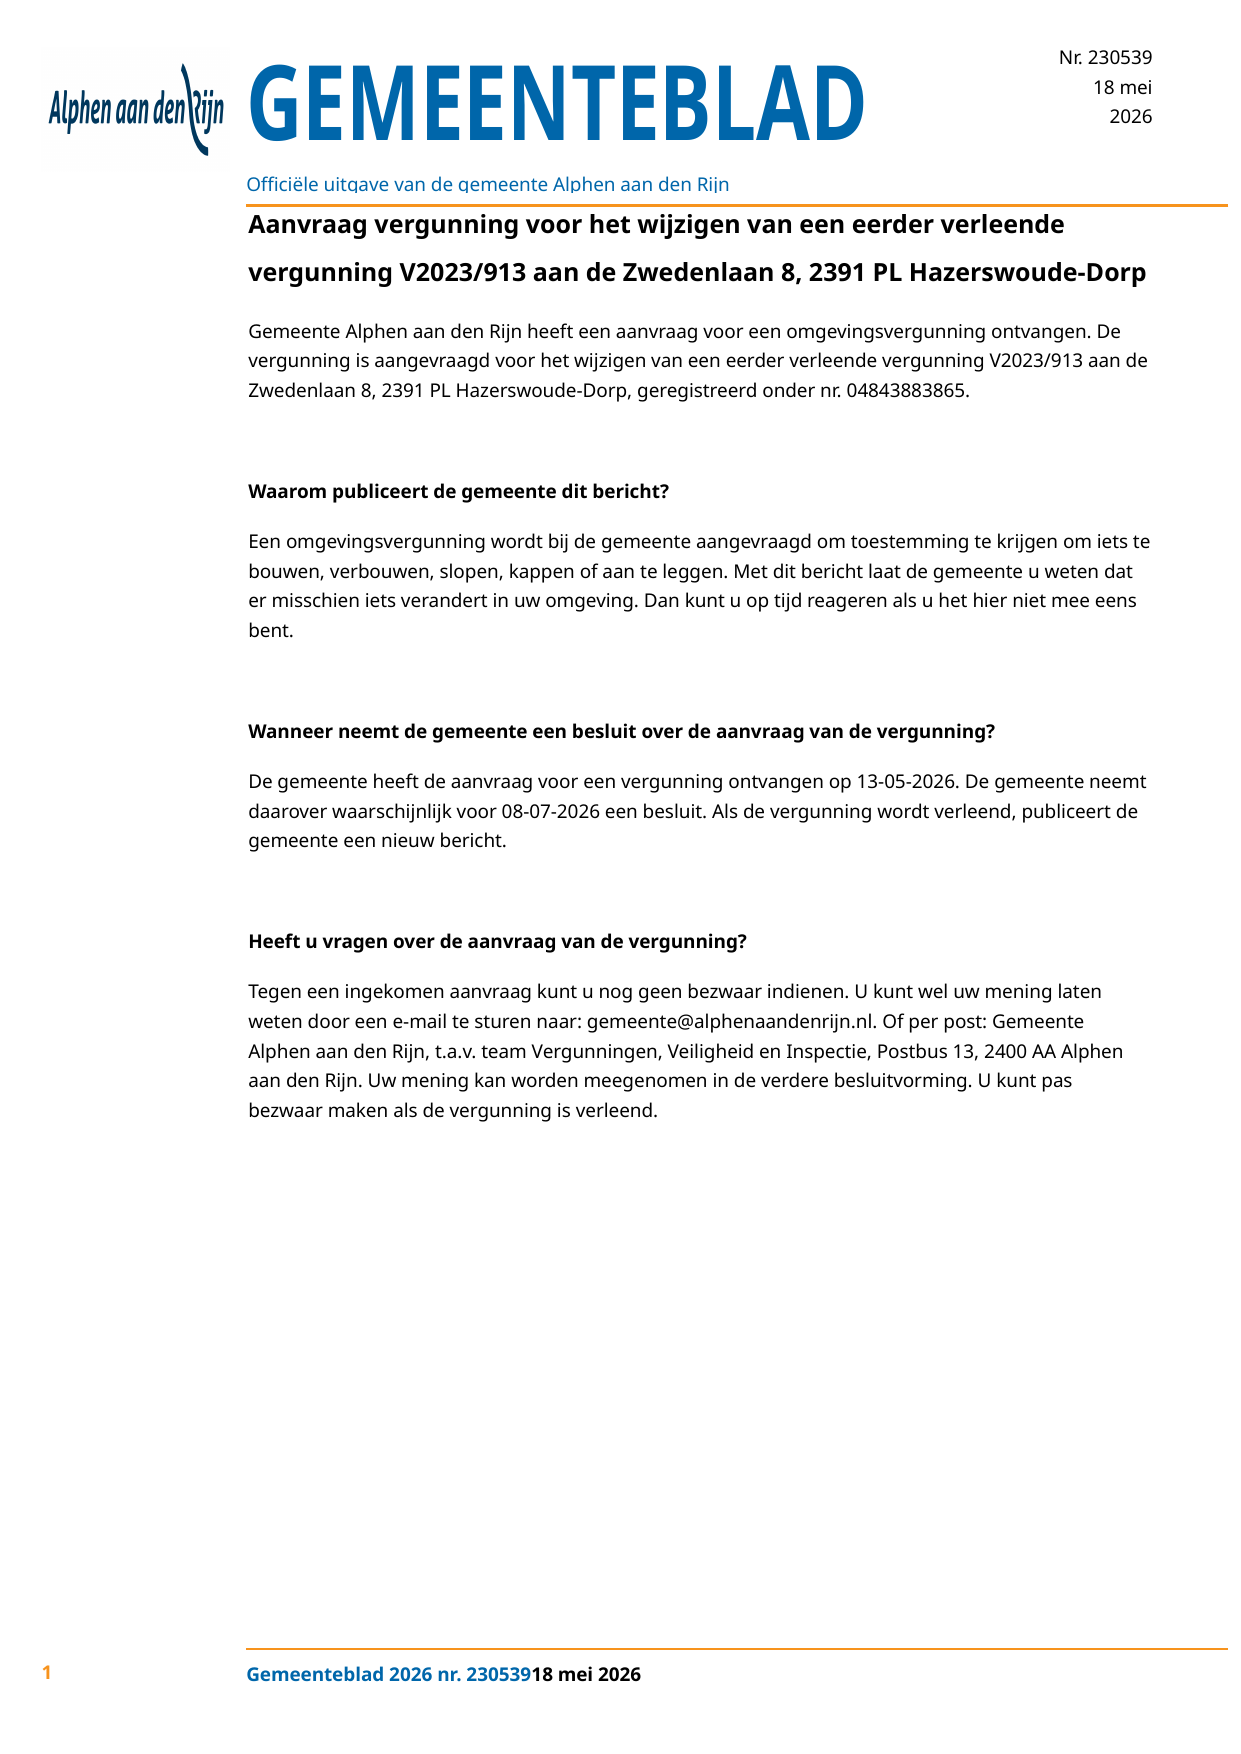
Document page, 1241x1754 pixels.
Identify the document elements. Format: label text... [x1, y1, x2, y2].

text Aanvraag vergunning voor het wijzigen van een eerder verleende vergunning V2023/913 aan de Zwedenlaan 8, 2391 PL Hazerswoude-Dorp [248, 207, 1152, 288]
text De gemeente heeft de aanvraag voor een vergunning ontvangen op 13-05-2026. De gemeente neemt daarover waarschijnlijk voor 08-07-2026 een besluit. Als de vergunning wordt verleend, publiceert de gemeente een nieuw bericht. [248, 768, 1152, 853]
text Tegen een ingekomen aanvraag kunt u nog geen bezwaar indienen. U kunt wel uw mening laten weten door een e-mail te sturen naar: gemeente@alphenaandenrijn.nl. Of per post: Gemeente Alphen aan den Rijn, t.a.v. team Vergunningen, Veiligheid en Inspectie, Postbus 13, 2400 AA Alphen aan den Rijn. Uw mening kan worden meegenomen in de verdere besluitvorming. U kunt pas bezwaar maken als de vergunning is verleend. [248, 979, 1152, 1123]
text Waarom publiceert de gemeente dit bericht? [248, 478, 1152, 504]
text Heeft u vragen over de aanvraag van de vergunning? [248, 928, 1152, 954]
text Wanneer neemt de gemeente een besluit over de aanvraag van de vergunning? [248, 718, 1152, 744]
text Gemeente Alphen aan den Rijn heeft een aanvraag voor een omgevingsvergunning ontvangen. De vergunning is aangevraagd voor het wijzigen van een eerder verleende vergunning V2023/913 aan de Zwedenlaan 8, 2391 PL Hazerswoude-Dorp, geregistreerd onder nr. 04843883865. [248, 318, 1152, 403]
text Een omgevingsvergunning wordt bij de gemeente aangevraagd om toestemming te krijgen om iets te bouwen, verbouwen, slopen, kappen of aan te leggen. Met dit bericht laat de gemeente u weten dat er misschien iets verandert in uw omgeving. Dan kunt u op tijd reageren als u het hier niet mee eens bent. [248, 528, 1152, 643]
picture [41, 47, 231, 172]
